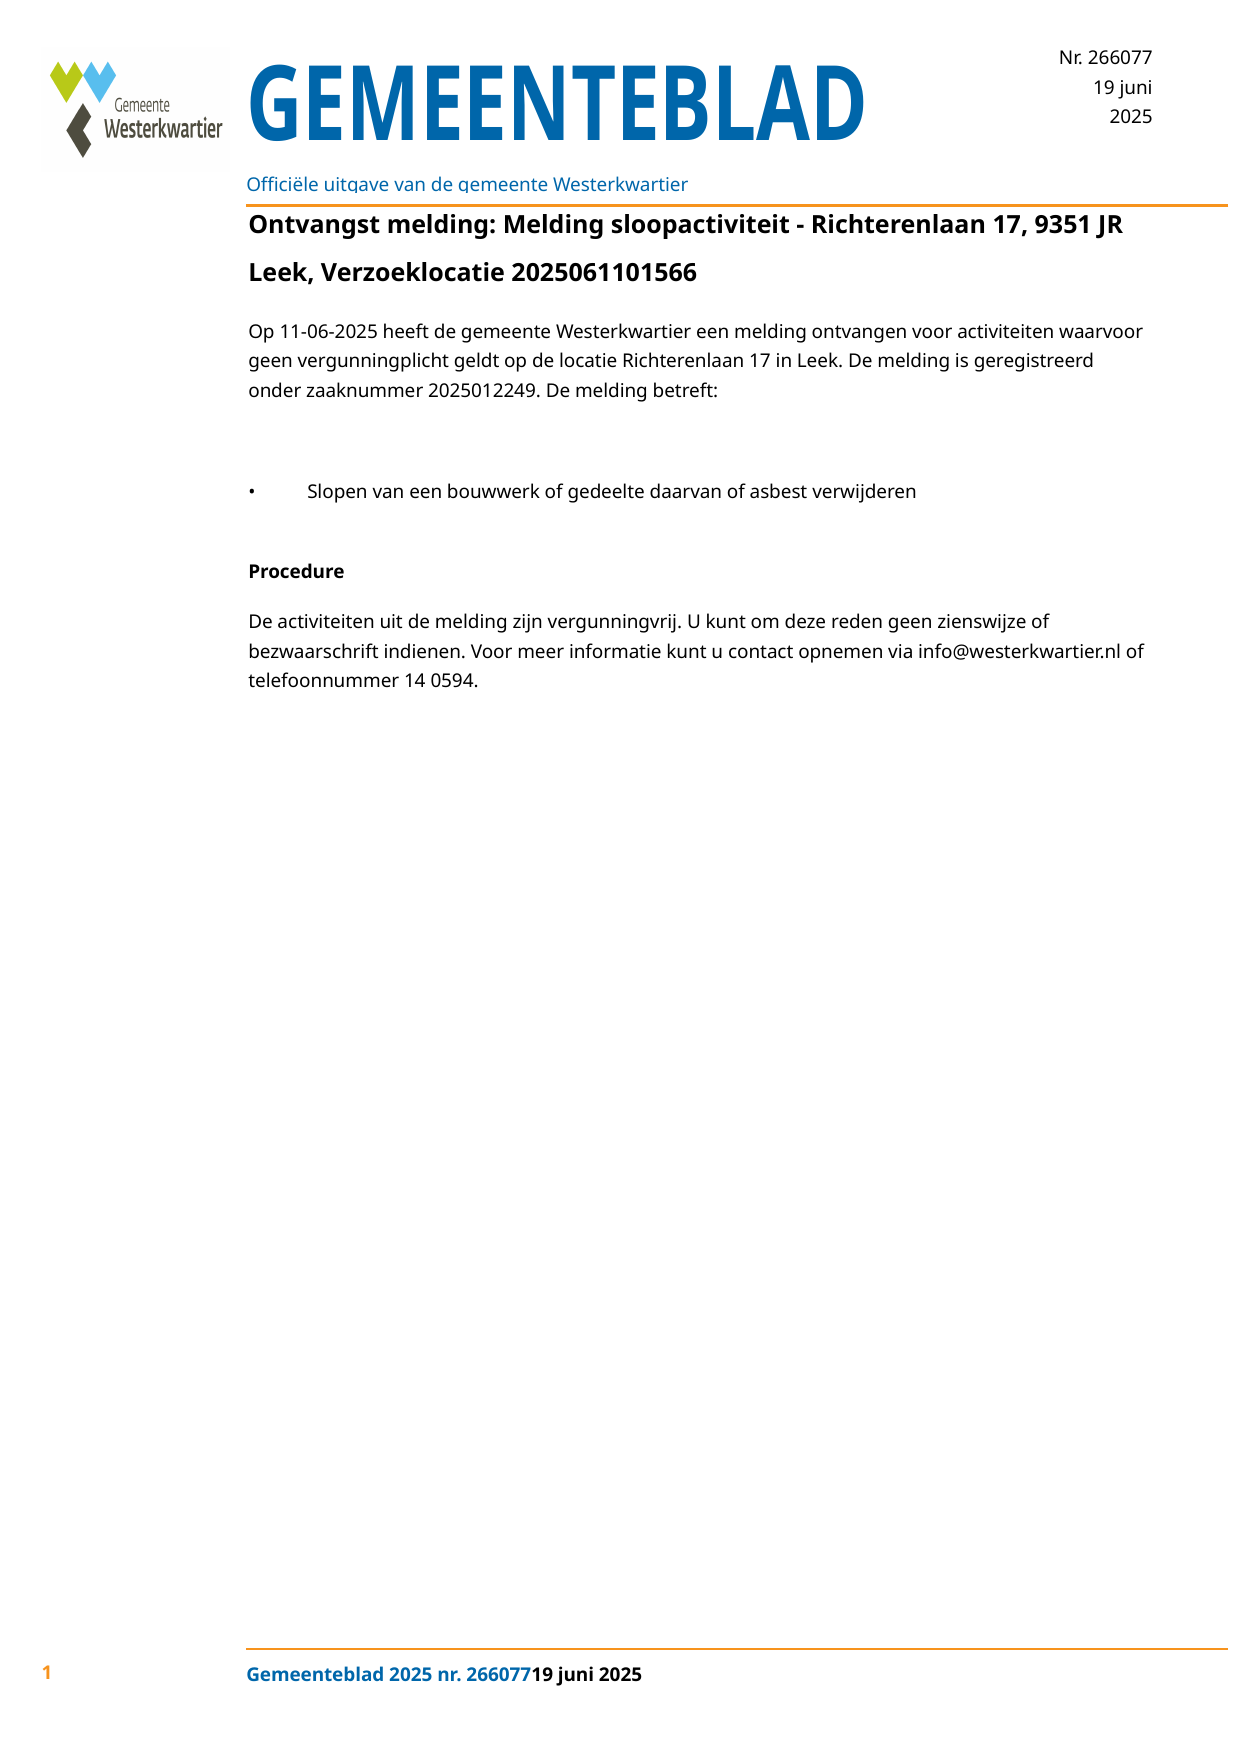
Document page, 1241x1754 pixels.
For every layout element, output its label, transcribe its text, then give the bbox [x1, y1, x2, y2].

text Ontvangst melding: Melding sloopactiviteit - Richterenlaan 17, 9351 JR Leek, Verzoeklocatie 2025061101566 [248, 207, 1152, 288]
text De activiteiten uit de melding zijn vergunningvrij. U kunt om deze reden geen zienswijze of bezwaarschrift indienen. Voor meer informatie kunt u contact opnemen via info@westerkwartier.nl of telefoonnummer 14 0594. [248, 608, 1152, 693]
text Procedure [248, 558, 1152, 584]
text Op 11-06-2025 heeft de gemeente Westerkwartier een melding ontvangen voor activiteiten waarvoor geen vergunningplicht geldt op de locatie Richterenlaan 17 in Leek. De melding is geregistreerd onder zaaknummer 2025012249. De melding betreft: [248, 318, 1152, 403]
list Slopen van een bouwwerk of gedeelte daarvan of asbest verwijderen [248, 478, 1152, 504]
picture [41, 47, 231, 172]
